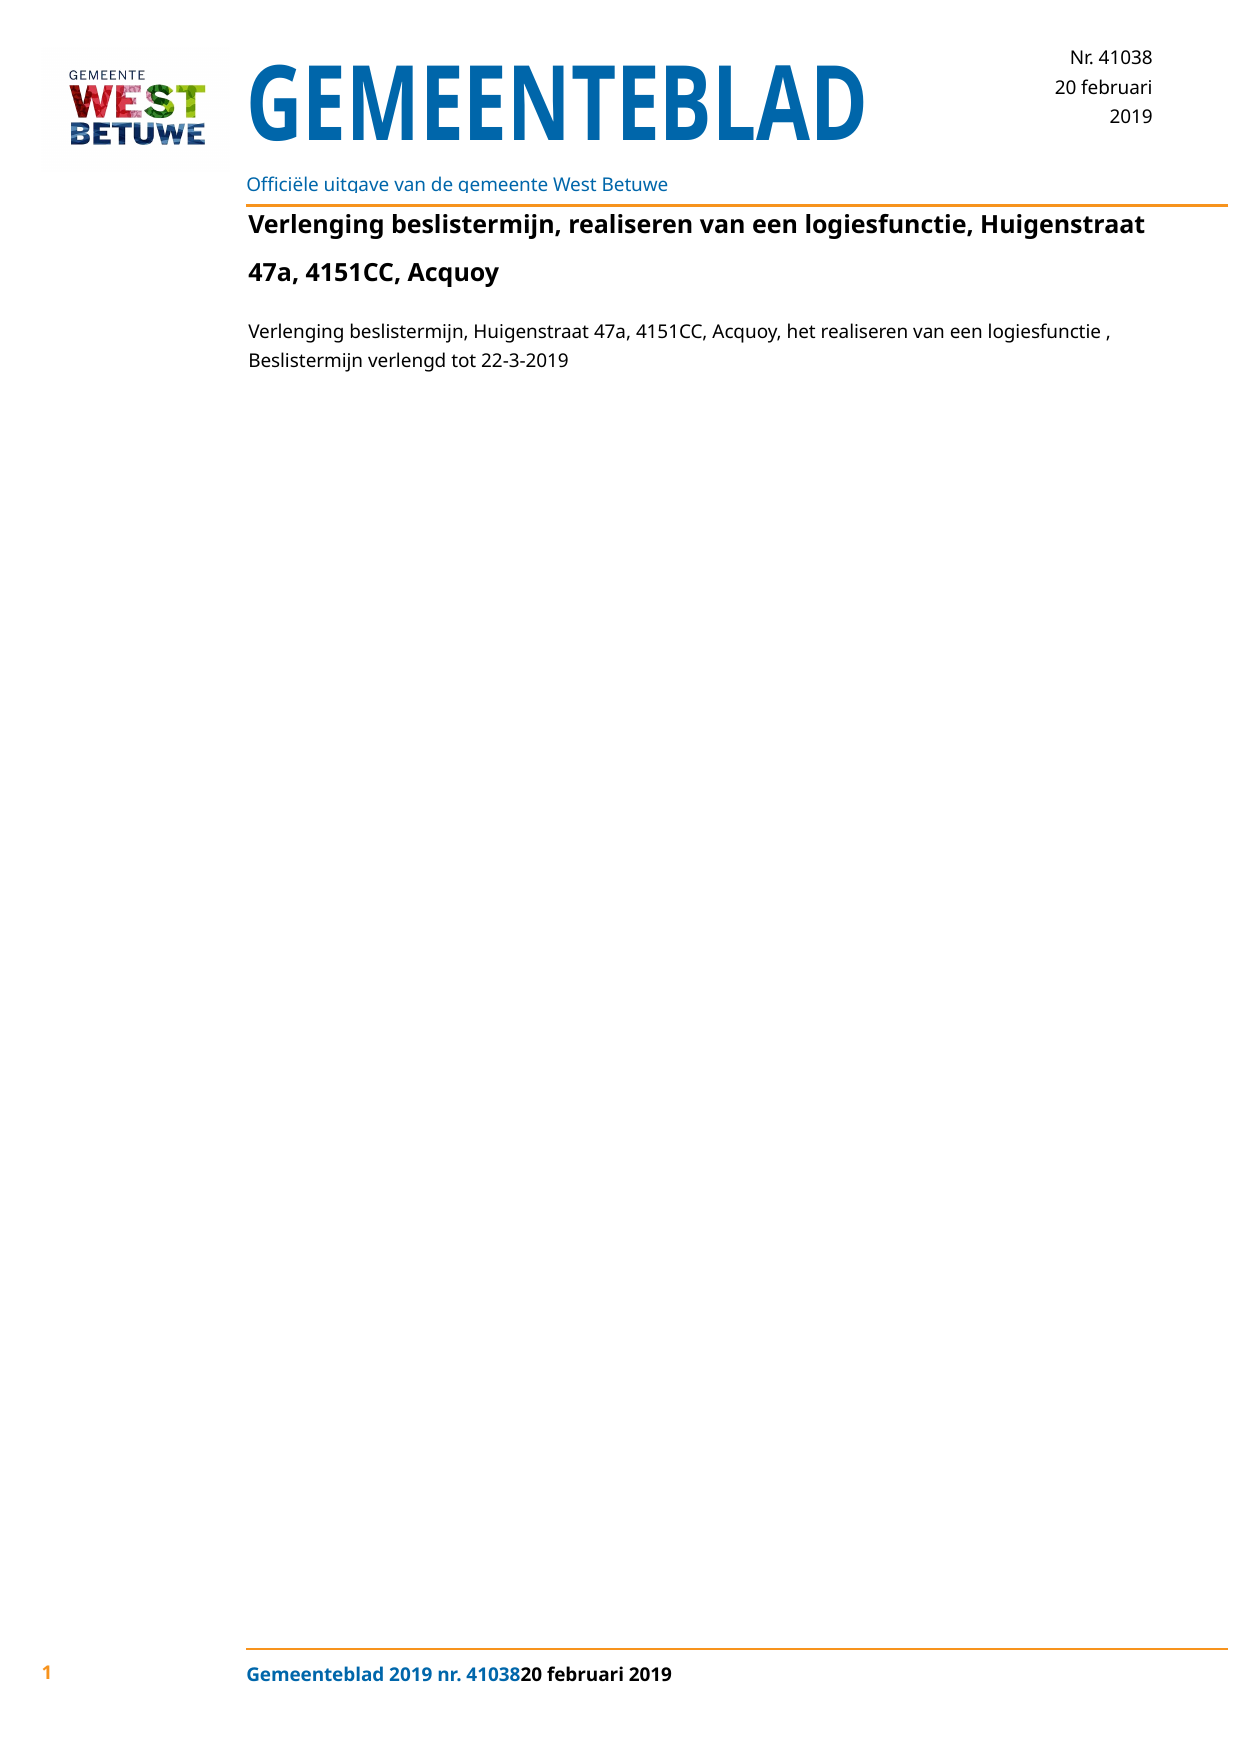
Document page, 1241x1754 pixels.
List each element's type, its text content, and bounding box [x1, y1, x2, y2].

text Verlenging beslistermijn, realiseren van een logiesfunctie, Huigenstraat 47a, 4151CC, Acquoy [248, 207, 1152, 288]
picture [41, 47, 231, 172]
text Verlenging beslistermijn, Huigenstraat 47a, 4151CC, Acquoy, het realiseren van een logiesfunctie , Beslistermijn verlengd tot 22-3-2019 [248, 318, 1152, 373]
